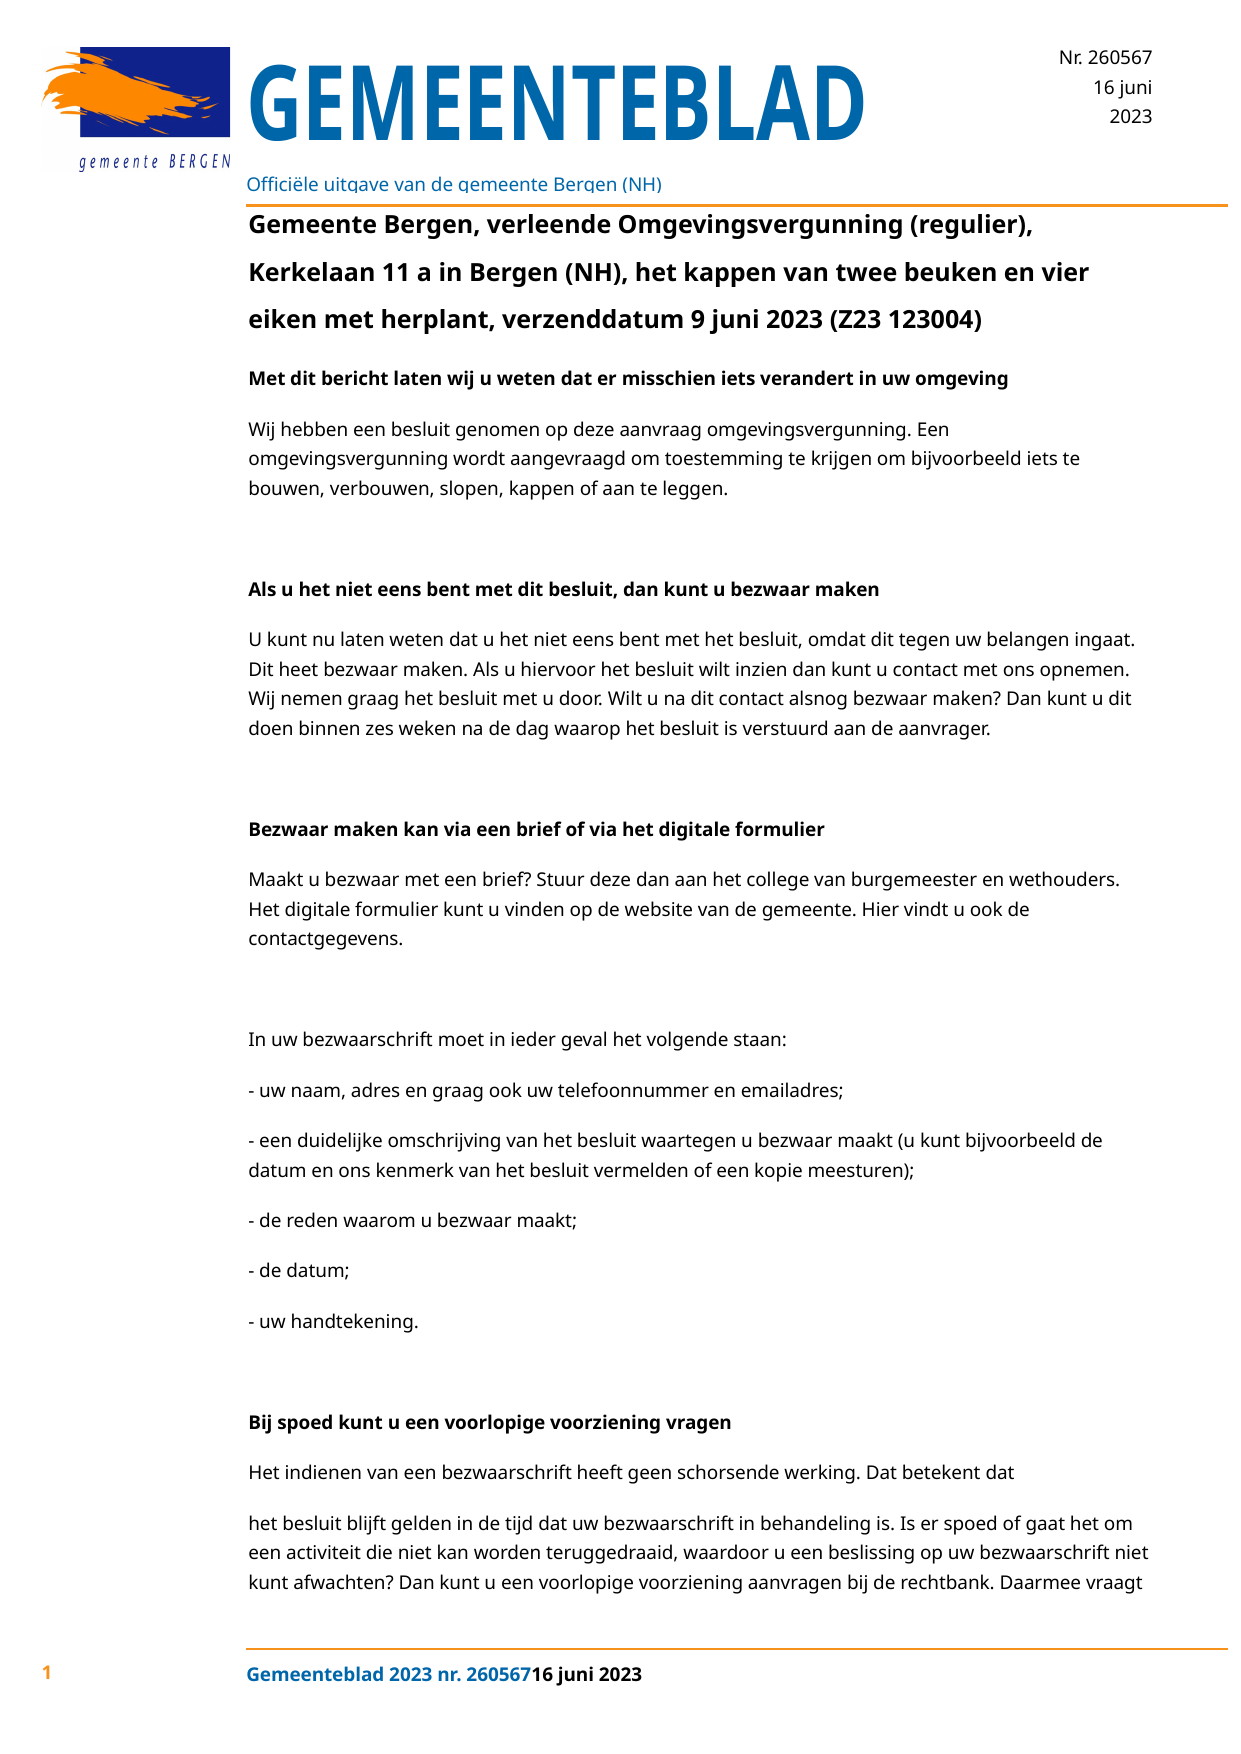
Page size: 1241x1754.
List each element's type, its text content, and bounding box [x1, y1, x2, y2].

text Gemeente Bergen, verleende Omgevingsvergunning (regulier), Kerkelaan 11 a in Bergen (NH), het kappen van twee beuken en vier eiken met herplant, verzenddatum 9 juni 2023 (Z23 123004) [248, 207, 1152, 336]
text het besluit blijft gelden in de tijd dat uw bezwaarschrift in behandeling is. Is er spoed of gaat het om een activiteit die niet kan worden teruggedraaid, waardoor u een beslissing op uw bezwaarschrift niet kunt afwachten? Dan kunt u een voorlopige voorziening aanvragen bij de rechtbank. Daarmee vraagt [248, 1510, 1152, 1594]
text Maakt u bezwaar met een brief? Stuur deze dan aan het college van burgemeester en wethouders. Het digitale formulier kunt u vinden op de website van de gemeente. Hier vindt u ook de contactgegevens. [248, 866, 1152, 951]
text Het indienen van een bezwaarschrift heeft geen schorsende werking. Dat betekent dat [248, 1459, 1152, 1485]
picture [41, 47, 231, 172]
text - uw naam, adres en graag ook uw telefoonnummer en emailadres; [248, 1077, 1152, 1102]
text Bij spoed kunt u een voorlopige voorziening vragen [248, 1409, 1152, 1434]
text Als u het niet eens bent met dit besluit, dan kunt u bezwaar maken [248, 576, 1152, 602]
text U kunt nu laten weten dat u het niet eens bent met het besluit, omdat dit tegen uw belangen ingaat. Dit heet bezwaar maken. Als u hiervoor het besluit wilt inzien dan kunt u contact met ons opnemen. Wij nemen graag het besluit met u door. Wilt u na dit contact alsnog bezwaar maken? Dan kunt u dit doen binnen zes weken na de dag waarop het besluit is verstuurd aan de aanvrager. [248, 626, 1152, 741]
text - uw handtekening. [248, 1308, 1152, 1334]
text - de reden waarom u bezwaar maakt; [248, 1207, 1152, 1233]
text Bezwaar maken kan via een brief of via het digitale formulier [248, 816, 1152, 842]
text Wij hebben een besluit genomen op deze aanvraag omgevingsvergunning. Een omgevingsvergunning wordt aangevraagd om toestemming te krijgen om bijvoorbeeld iets te bouwen, verbouwen, slopen, kappen of aan te leggen. [248, 416, 1152, 501]
text - een duidelijke omschrijving van het besluit waartegen u bezwaar maakt (u kunt bijvoorbeeld de datum en ons kenmerk van het besluit vermelden of een kopie meesturen); [248, 1127, 1152, 1182]
text - de datum; [248, 1258, 1152, 1283]
text In uw bezwaarschrift moet in ieder geval het volgende staan: [248, 1026, 1152, 1052]
text Met dit bericht laten wij u weten dat er misschien iets verandert in uw omgeving [248, 366, 1152, 391]
